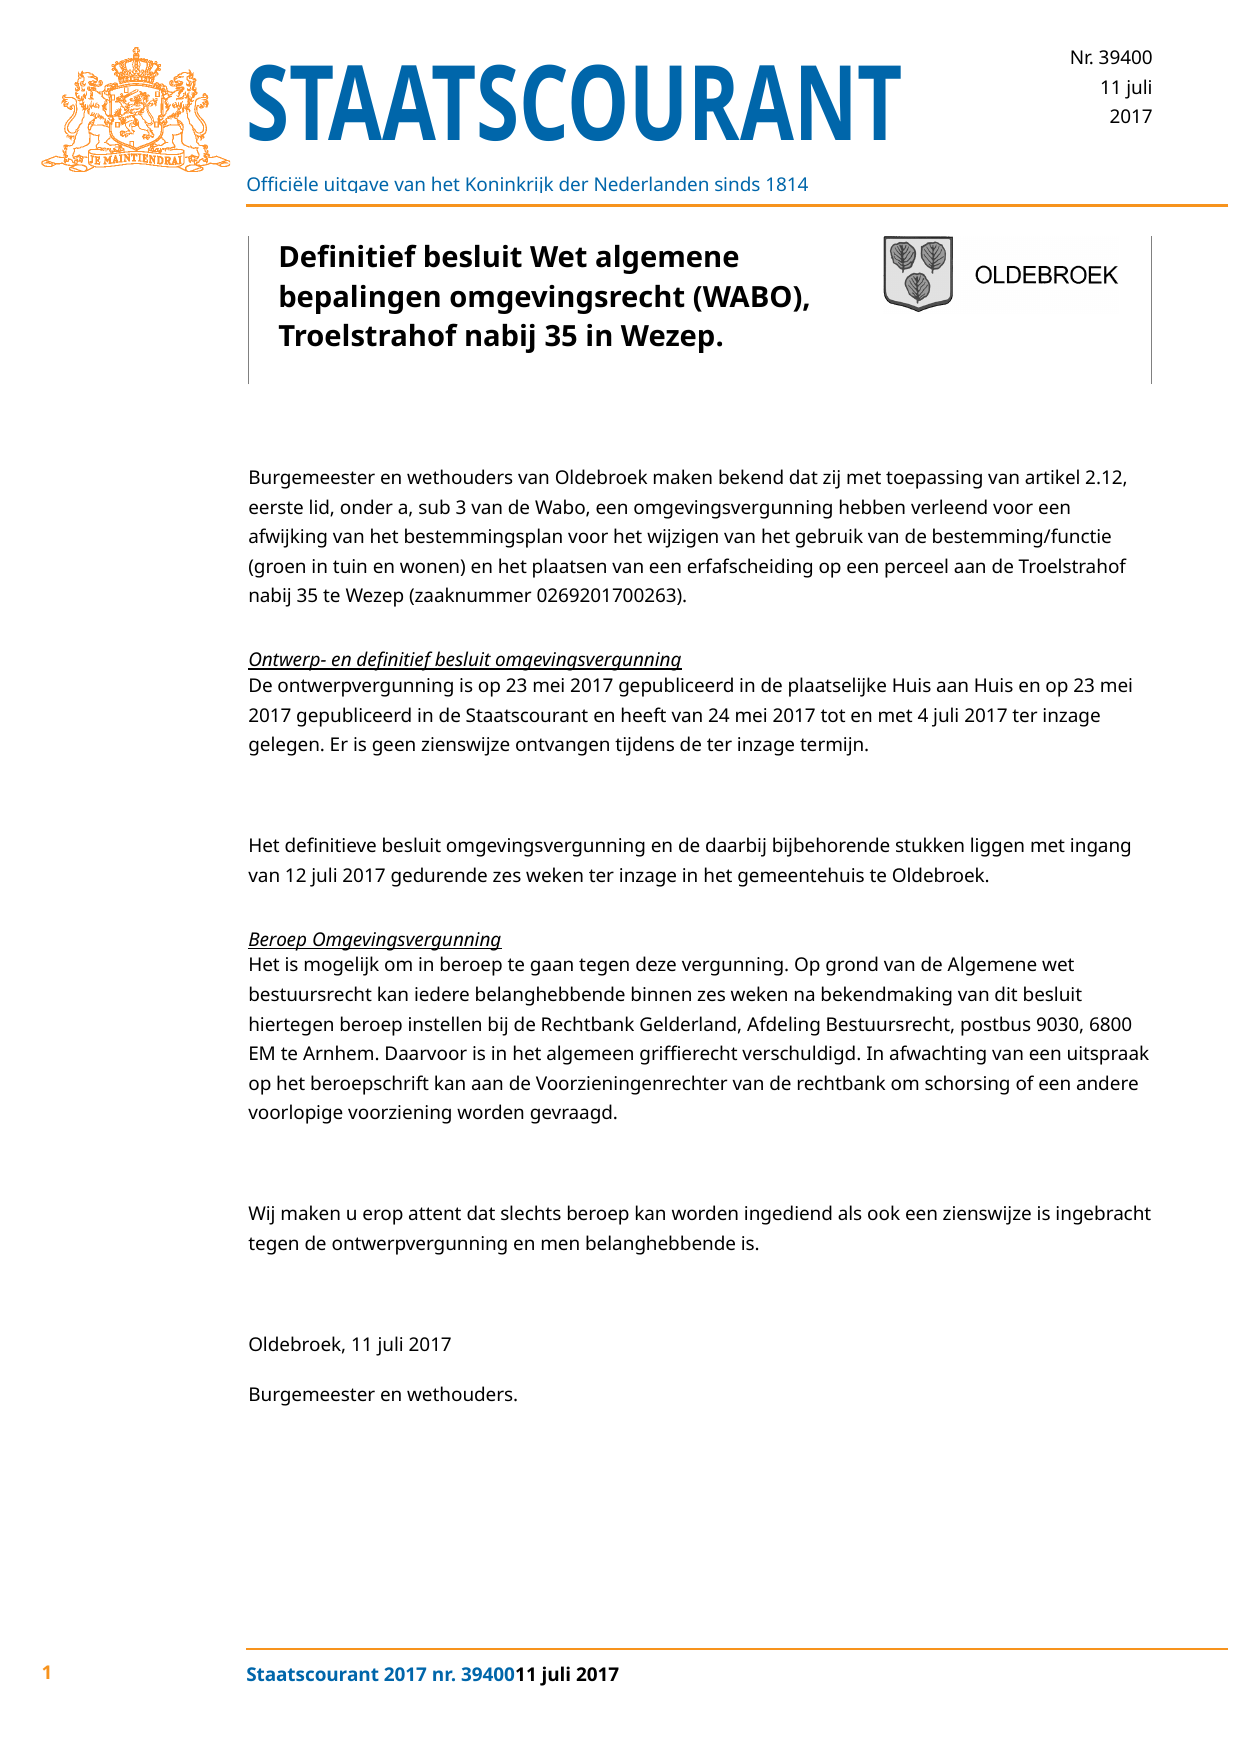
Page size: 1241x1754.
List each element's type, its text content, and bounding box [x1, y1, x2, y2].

text Het definitieve besluit omgevingsvergunning en de daarbij bijbehorende stukken liggen met ingang van 12 juli 2017 gedurende zes weken ter inzage in het gemeentehuis te Oldebroek. [248, 832, 1152, 888]
text Wij maken u erop attent dat slechts beroep kan worden ingediend als ook een zienswijze is ingebracht tegen de ontwerpvergunning en men belanghebbende is. [248, 1200, 1152, 1256]
text Burgemeester en wethouders. [248, 1381, 1152, 1407]
text Het is mogelijk om in beroep te gaan tegen deze vergunning. Op grond van de Algemene wet bestuursrecht kan iedere belanghebbende binnen zes weken na bekendmaking van dit besluit hiertegen beroep instellen bij de Rechtbank Gelderland, Afdeling Bestuursrecht, postbus 9030, 6800 EM te Arnhem. Daarvoor is in het algemeen griffierecht verschuldigd. In afwachting van een uitspraak op het beroepschrift kan aan de Voorzieningenrechter van de rechtbank om schorsing of een andere voorlopige voorziening worden gevraagd. [248, 952, 1152, 1125]
text Burgemeester en wethouders van Oldebroek maken bekend dat zij met toepassing van artikel 2.12, eerste lid, onder a, sub 3 van de Wabo, een omgevingsvergunning hebben verleend voor een afwijking van het bestemmingsplan voor het wijzigen van het gebruik van de bestemming/functie (groen in tuin en wonen) en het plaatsen van een erfafscheiding op een perceel aan de Troelstrahof nabij 35 te Wezep (zaaknummer 0269201700263). [248, 464, 1152, 608]
table_header [850, 236, 1151, 384]
picture [41, 47, 231, 172]
text Oldebroek, 11 juli 2017 [248, 1331, 1152, 1357]
text De ontwerpvergunning is op 23 mei 2017 gepubliceerd in de plaatselijke Huis aan Huis en op 23 mei 2017 gepubliceerd in de Staatscourant en heeft van 24 mei 2017 tot en met 4 juli 2017 ter inzage gelegen. Er is geen zienswijze ontvangen tijdens de ter inzage termijn. [248, 672, 1152, 757]
table_header Definitief besluit Wet algemene bepalingen omgevingsrecht (WABO), Troelstrahof nabij 35 in Wezep. [249, 236, 850, 384]
text Beroep Omgevingsvergunning [248, 926, 1152, 952]
picture [882, 236, 1119, 314]
text Ontwerp- en definitief besluit omgevingsvergunning [248, 647, 1152, 672]
